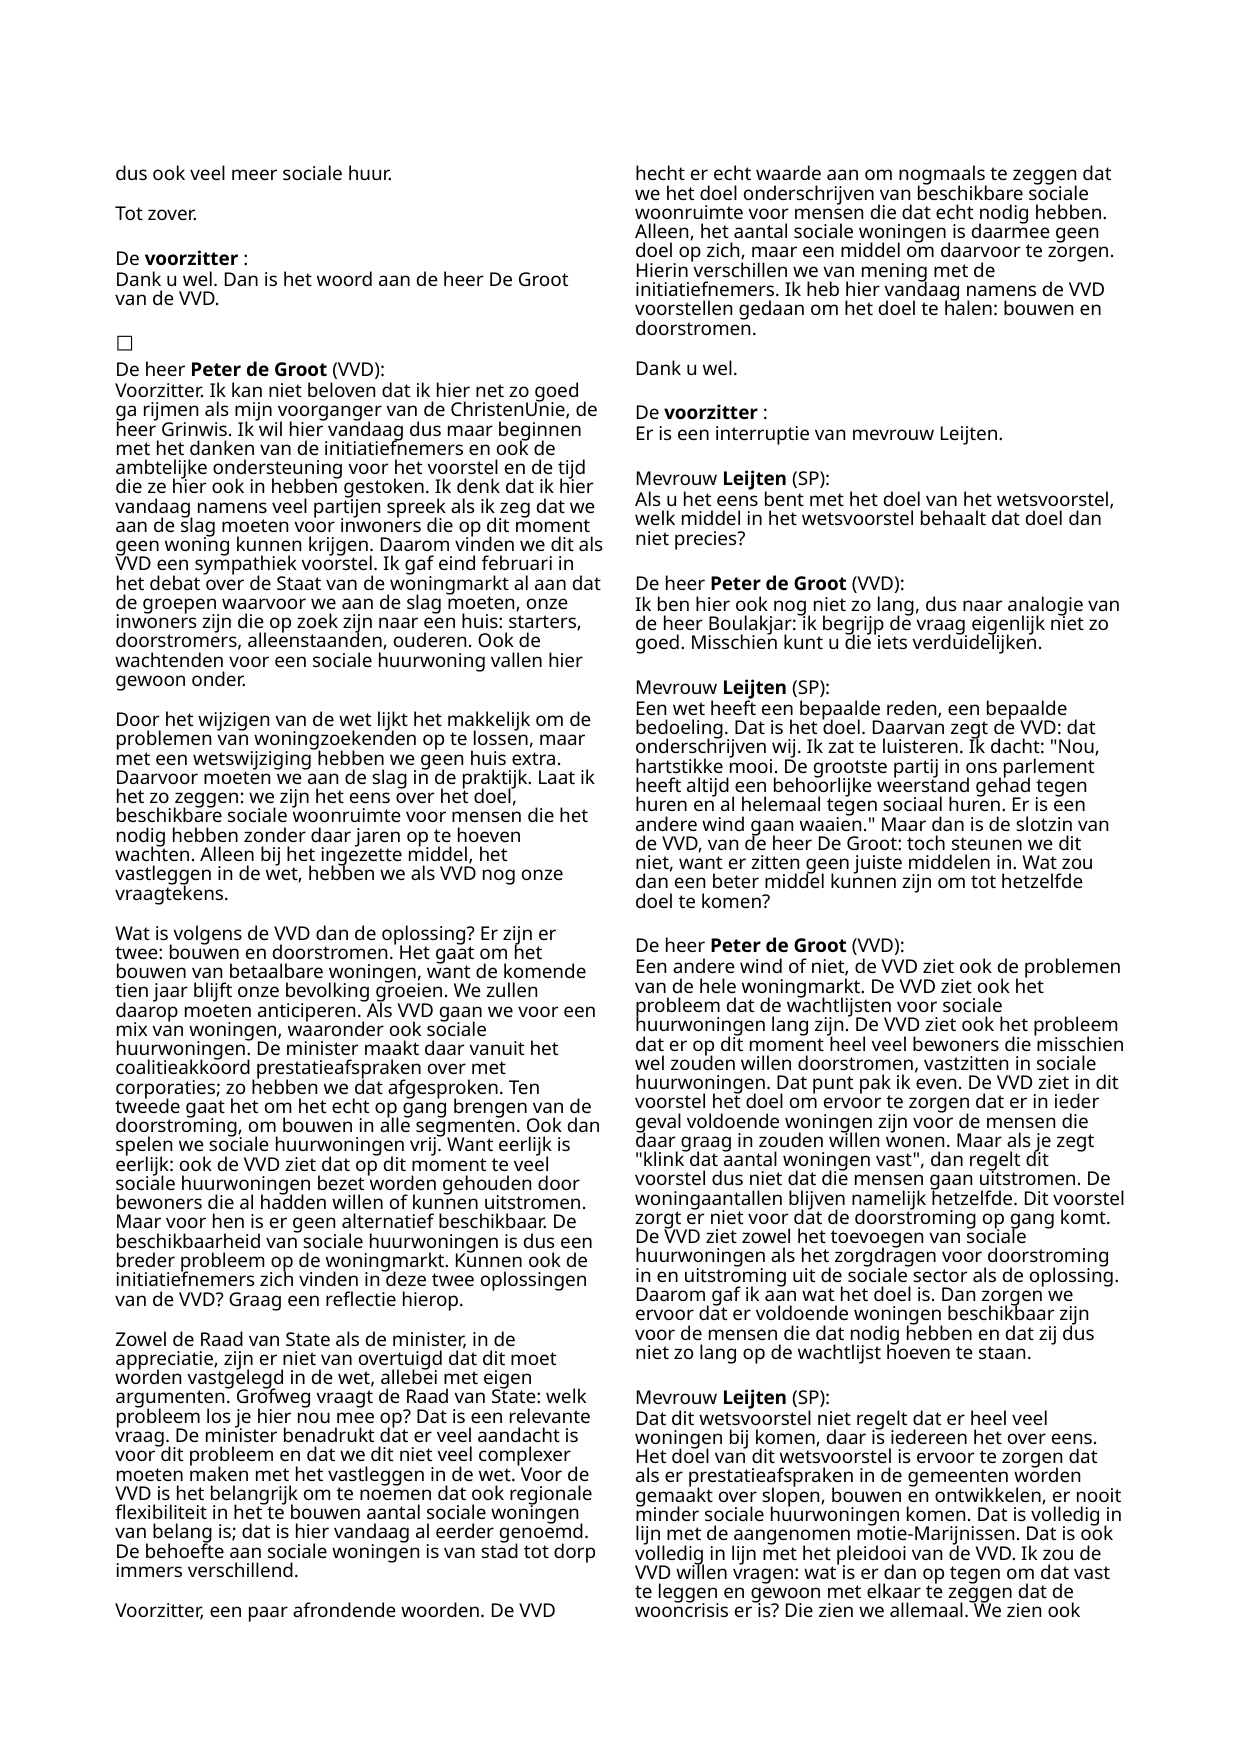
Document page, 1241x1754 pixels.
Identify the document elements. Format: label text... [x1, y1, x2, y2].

text De heer Peter de Groot (VVD): [635, 570, 1125, 596]
text hecht er echt waarde aan om nogmaals te zeggen dat we het doel onderschrijven van beschikbare sociale woonruimte voor mensen die dat echt nodig hebben. Alleen, het aantal sociale woningen is daarmee geen doel op zich, maar een middel om daarvoor te zorgen. Hierin verschillen we van mening met de initiatiefnemers. Ik heb hier vandaag namens de VVD voorstellen gedaan om het doel te halen: bouwen en doorstromen. [635, 165, 1125, 339]
text Dank u wel. Dan is het woord aan de heer De Groot van de VVD. [115, 271, 605, 310]
text Wat is volgens de VVD dan de oplossing? Er zijn er twee: bouwen en doorstromen. Het gaat om het bouwen van betaalbare woningen, want de komende tien jaar blijft onze bevolking groeien. We zullen daarop moeten anticiperen. Als VVD gaan we voor een mix van woningen, waaronder ook sociale huurwoningen. De minister maakt daar vanuit het coalitieakkoord prestatieafspraken over met corporaties; zo hebben we dat afgesproken. Ten tweede gaat het om het echt op gang brengen van de doorstroming, om bouwen in alle segmenten. Ook dan spelen we sociale huurwoningen vrij. Want eerlijk is eerlijk: ook de VVD ziet dat op dit moment te veel sociale huurwoningen bezet worden gehouden door bewoners die al hadden willen of kunnen uitstromen. Maar voor hen is er geen alternatief beschikbaar. De beschikbaarheid van sociale huurwoningen is dus een breder probleem op de woningmarkt. Kunnen ook de initiatiefnemers zich vinden in deze twee oplossingen van de VVD? Graag een reflectie hierop. [115, 924, 605, 1310]
text Dank u wel. [635, 359, 1125, 379]
text Zowel de Raad van State als de minister, in de appreciatie, zijn er niet van overtuigd dat dit moet worden vastgelegd in de wet, allebei met eigen argumenten. Grofweg vraagt de Raad van State: welk probleem los je hier nou mee op? Dat is een relevante vraag. De minister benadrukt dat er veel aandacht is voor dit probleem en dat we dit niet veel complexer moeten maken met het vastleggen in de wet. Voor de VVD is het belangrijk om te noemen dat ook regionale flexibiliteit in het te bouwen aantal sociale woningen van belang is; dat is hier vandaag al eerder genoemd. De behoefte aan sociale woningen is van stad tot dorp immers verschillend. [115, 1331, 605, 1581]
text De voorzitter : [635, 399, 1125, 425]
text Een andere wind of niet, de VVD ziet ook de problemen van de hele woningmarkt. De VVD ziet ook het probleem dat de wachtlijsten voor sociale huurwoningen lang zijn. De VVD ziet ook het probleem dat er op dit moment heel veel bewoners die misschien wel zouden willen doorstromen, vastzitten in sociale huurwoningen. Dat punt pak ik even. De VVD ziet in dit voorstel het doel om ervoor te zorgen dat er in ieder geval voldoende woningen zijn voor de mensen die daar graag in zouden willen wonen. Maar als je zegt "klink dat aantal woningen vast", dan regelt dit voorstel dus niet dat die mensen gaan uitstromen. De woningaantallen blijven namelijk hetzelfde. Dit voorstel zorgt er niet voor dat de doorstroming op gang komt. De VVD ziet zowel het toevoegen van sociale huurwoningen als het zorgdragen voor doorstroming in en uitstroming uit de sociale sector als de oplossing. Daarom gaf ik aan wat het doel is. Dan zorgen we ervoor dat er voldoende woningen beschikbaar zijn voor de mensen die dat nodig hebben en dat zij dus niet zo lang op de wachtlijst hoeven te staan. [635, 958, 1125, 1363]
text Mevrouw Leijten (SP): [635, 674, 1125, 700]
text De heer Peter de Groot (VVD): [115, 356, 605, 382]
text Ik ben hier ook nog niet zo lang, dus naar analogie van de heer Boulakjar: ik begrijp de vraag eigenlijk niet zo goed. Misschien kunt u die iets verduidelijken. [635, 596, 1125, 653]
text Tot zover. [115, 205, 605, 224]
text Mevrouw Leijten (SP): [635, 465, 1125, 491]
text dus ook veel meer sociale huur. [115, 165, 605, 184]
text De voorzitter : [115, 245, 605, 271]
text Een wet heeft een bepaalde reden, een bepaalde bedoeling. Dat is het doel. Daarvan zegt de VVD: dat onderschrijven wij. Ik zat te luisteren. Ik dacht: "Nou, hartstikke mooi. De grootste partij in ons parlement heeft altijd een behoorlijke weerstand gehad tegen huren en al helemaal tegen sociaal huren. Er is een andere wind gaan waaien." Maar dan is de slotzin van de VVD, van de heer De Groot: toch steunen we dit niet, want er zitten geen juiste middelen in. Wat zou dan een beter middel kunnen zijn om tot hetzelfde doel te komen? [635, 700, 1125, 912]
text Voorzitter, een paar afrondende woorden. De VVD [115, 1602, 605, 1621]
text De heer Peter de Groot (VVD): [635, 933, 1125, 958]
text Voorzitter. Ik kan niet beloven dat ik hier net zo goed ga rijmen als mijn voorganger van de ChristenUnie, de heer Grinwis. Ik wil hier vandaag dus maar beginnen met het danken van de initiatiefnemers en ook de ambtelijke ondersteuning voor het voorstel en de tijd die ze hier ook in hebben gestoken. Ik denk dat ik hier vandaag namens veel partijen spreek als ik zeg dat we aan de slag moeten voor inwoners die op dit moment geen woning kunnen krijgen. Daarom vinden we dit als VVD een sympathiek voorstel. Ik gaf eind februari in het debat over de Staat van de woningmarkt al aan dat de groepen waarvoor we aan de slag moeten, onze inwoners zijn die op zoek zijn naar een huis: starters, doorstromers, alleenstaanden, ouderen. Ook de wachtenden voor een sociale huurwoning vallen hier gewoon onder. [115, 382, 605, 690]
text Als u het eens bent met het doel van het wetsvoorstel, welk middel in het wetsvoorstel behaalt dat doel dan niet precies? [635, 491, 1125, 549]
text Mevrouw Leijten (SP): [635, 1384, 1125, 1410]
text Dat dit wetsvoorstel niet regelt dat er heel veel woningen bij komen, daar is iedereen het over eens. Het doel van dit wetsvoorstel is ervoor te zorgen dat als er prestatieafspraken in de gemeenten worden gemaakt over slopen, bouwen en ontwikkelen, er nooit minder sociale huurwoningen komen. Dat is volledig in lijn met de aangenomen motie-Marijnissen. Dat is ook volledig in lijn met het pleidooi van de VVD. Ik zou de VVD willen vragen: wat is er dan op tegen om dat vast te leggen en gewoon met elkaar te zeggen dat de wooncrisis er is? Die zien we allemaal. We zien ook [635, 1410, 1125, 1622]
text ⬜ [115, 331, 605, 356]
text Er is een interruptie van mevrouw Leijten. [635, 425, 1125, 444]
text Door het wijzigen van de wet lijkt het makkelijk om de problemen van woningzoekenden op te lossen, maar met een wetswijziging hebben we geen huis extra. Daarvoor moeten we aan de slag in de praktijk. Laat ik het zo zeggen: we zijn het eens over het doel, beschikbare sociale woonruimte voor mensen die het nodig hebben zonder daar jaren op te hoeven wachten. Alleen bij het ingezette middel, het vastleggen in de wet, hebben we als VVD nog onze vraagtekens. [115, 711, 605, 904]
